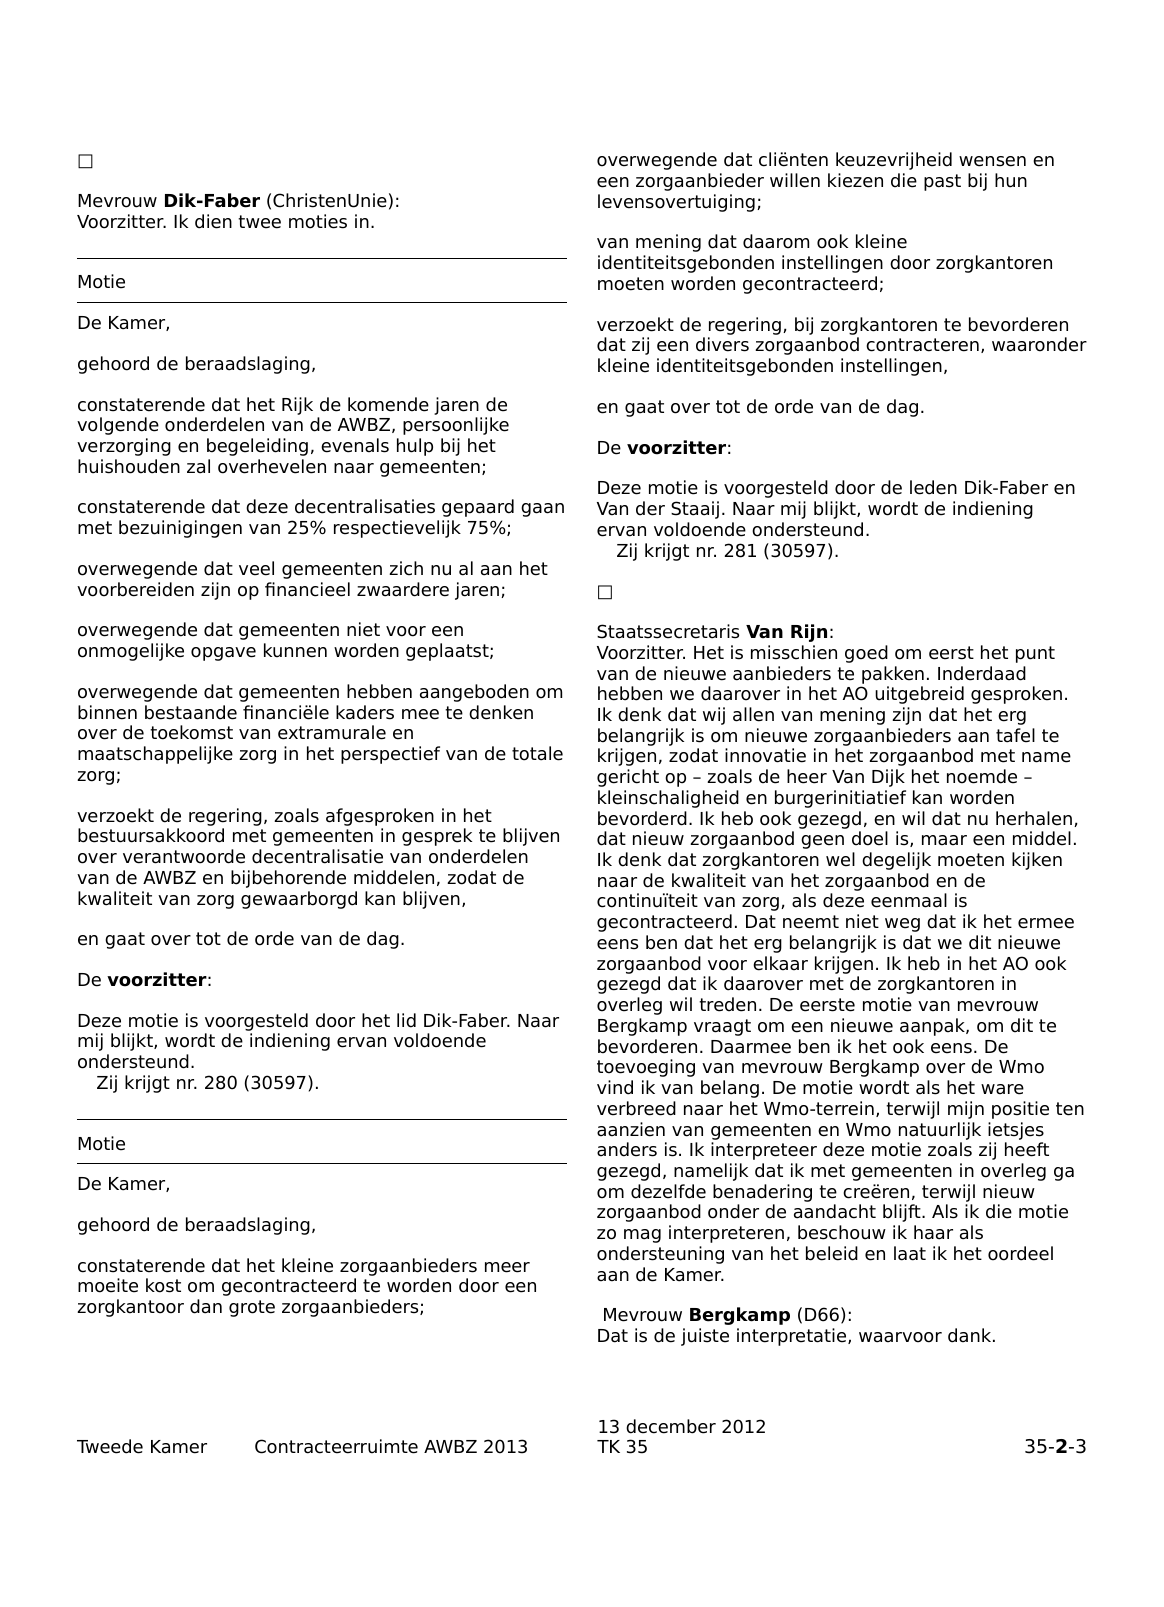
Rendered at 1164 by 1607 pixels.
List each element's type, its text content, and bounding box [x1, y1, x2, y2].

text □ [77, 150, 567, 171]
text De Kamer, [77, 313, 567, 334]
text gehoord de beraadslaging, [77, 354, 567, 374]
text verzoekt de regering, bij zorgkantoren te bevorderen dat zij een divers zorgaanbod contracteren, waaronder kleine identiteitsgebonden instellingen, [596, 314, 1087, 377]
text constaterende dat het kleine zorgaanbieders meer moeite kost om gecontracteerd te worden door een zorgkantoor dan grote zorgaanbieders; [77, 1256, 567, 1318]
text Zij krijgt nr. 280 (30597). [77, 1073, 567, 1093]
text Mevrouw Bergkamp (D66): [596, 1305, 1087, 1326]
text De voorzitter: [596, 437, 1087, 458]
text De voorzitter: [77, 970, 567, 991]
text overwegende dat gemeenten niet voor een onmogelijke opgave kunnen worden geplaatst; [77, 620, 567, 662]
text overwegende dat veel gemeenten zich nu al aan het voorbereiden zijn op financieel zwaardere jaren; [77, 559, 567, 600]
text Motie [77, 1133, 567, 1154]
text gehoord de beraadslaging, [77, 1215, 567, 1236]
text Staatssecretaris Van Rijn: [596, 622, 1087, 643]
text en gaat over tot de orde van de dag. [596, 397, 1087, 417]
text Motie [77, 272, 567, 293]
text Dat is de juiste interpretatie, waarvoor dank. [596, 1326, 1087, 1347]
text verzoekt de regering, zoals afgesproken in het bestuursakkoord met gemeenten in gesprek te blijven over verantwoorde decentralisatie van onderdelen van de AWBZ en bijbehorende middelen, zodat de kwaliteit van zorg gewaarborgd kan blijven, [77, 805, 567, 909]
text constaterende dat het Rijk de komende jaren de volgende onderdelen van de AWBZ, persoonlijke verzorging en begeleiding, evenals hulp bij het huishouden zal overhevelen naar gemeenten; [77, 394, 567, 477]
text □ [596, 581, 1087, 602]
text Voorzitter. Het is misschien goed om eerst het punt van de nieuwe aanbieders te pakken. Inderdaad hebben we daarover in het AO uitgebreid gesproken. Ik denk dat wij allen van mening zijn dat het erg belangrijk is om nieuwe zorgaanbieders aan tafel te krijgen, zodat innovatie in het zorgaanbod met name gericht op – zoals de heer Van Dijk het noemde – kleinschaligheid en burgerinitiatief kan worden bevorderd. Ik heb ook gezegd, en wil dat nu herhalen, dat nieuw zorgaanbod geen doel is, maar een middel. Ik denk dat zorgkantoren wel degelijk moeten kijken naar de kwaliteit van het zorgaanbod en de continuïteit van zorg, als deze eenmaal is gecontracteerd. Dat neemt niet weg dat ik het ermee eens ben dat het erg belangrijk is dat we dit nieuwe zorgaanbod voor elkaar krijgen. Ik heb in het AO ook gezegd dat ik daarover met de zorgkantoren in overleg wil treden. De eerste motie van mevrouw Bergkamp vraagt om een nieuwe aanpak, om dit te bevorderen. Daarmee ben ik het ook eens. De toevoeging van mevrouw Bergkamp over de Wmo vind ik van belang. De motie wordt als het ware verbreed naar het Wmo-terrein, terwijl mijn positie ten aanzien van gemeenten en Wmo natuurlijk ietsjes anders is. Ik interpreteer deze motie zoals zij heeft gezegd, namelijk dat ik met gemeenten in overleg ga om dezelfde benadering te creëren, terwijl nieuw zorgaanbod onder de aandacht blijft. Als ik die motie zo mag interpreteren, beschouw ik haar als ondersteuning van het beleid en laat ik het oordeel aan de Kamer. [596, 643, 1087, 1285]
text De Kamer, [77, 1174, 567, 1195]
text Deze motie is voorgesteld door de leden Dik-Faber en Van der Staaij. Naar mij blijkt, wordt de indiening ervan voldoende ondersteund. [596, 478, 1087, 540]
text Mevrouw Dik-Faber (ChristenUnie): [77, 191, 567, 212]
text overwegende dat gemeenten hebben aangeboden om binnen bestaande financiële kaders mee te denken over de toekomst van extramurale en maatschappelijke zorg in het perspectief van de totale zorg; [77, 682, 567, 785]
text Voorzitter. Ik dien twee moties in. [77, 212, 567, 232]
text en gaat over tot de orde van de dag. [77, 929, 567, 950]
text overwegende dat cliënten keuzevrijheid wensen en een zorgaanbieder willen kiezen die past bij hun levensovertuiging; [596, 150, 1087, 212]
text Deze motie is voorgesteld door het lid Dik-Faber. Naar mij blijkt, wordt de indiening ervan voldoende ondersteund. [77, 1011, 567, 1073]
text van mening dat daarom ook kleine identiteitsgebonden instellingen door zorgkantoren moeten worden gecontracteerd; [596, 232, 1087, 294]
text Zij krijgt nr. 281 (30597). [596, 540, 1087, 561]
text constaterende dat deze decentralisaties gepaard gaan met bezuinigingen van 25% respectievelijk 75%; [77, 497, 567, 539]
